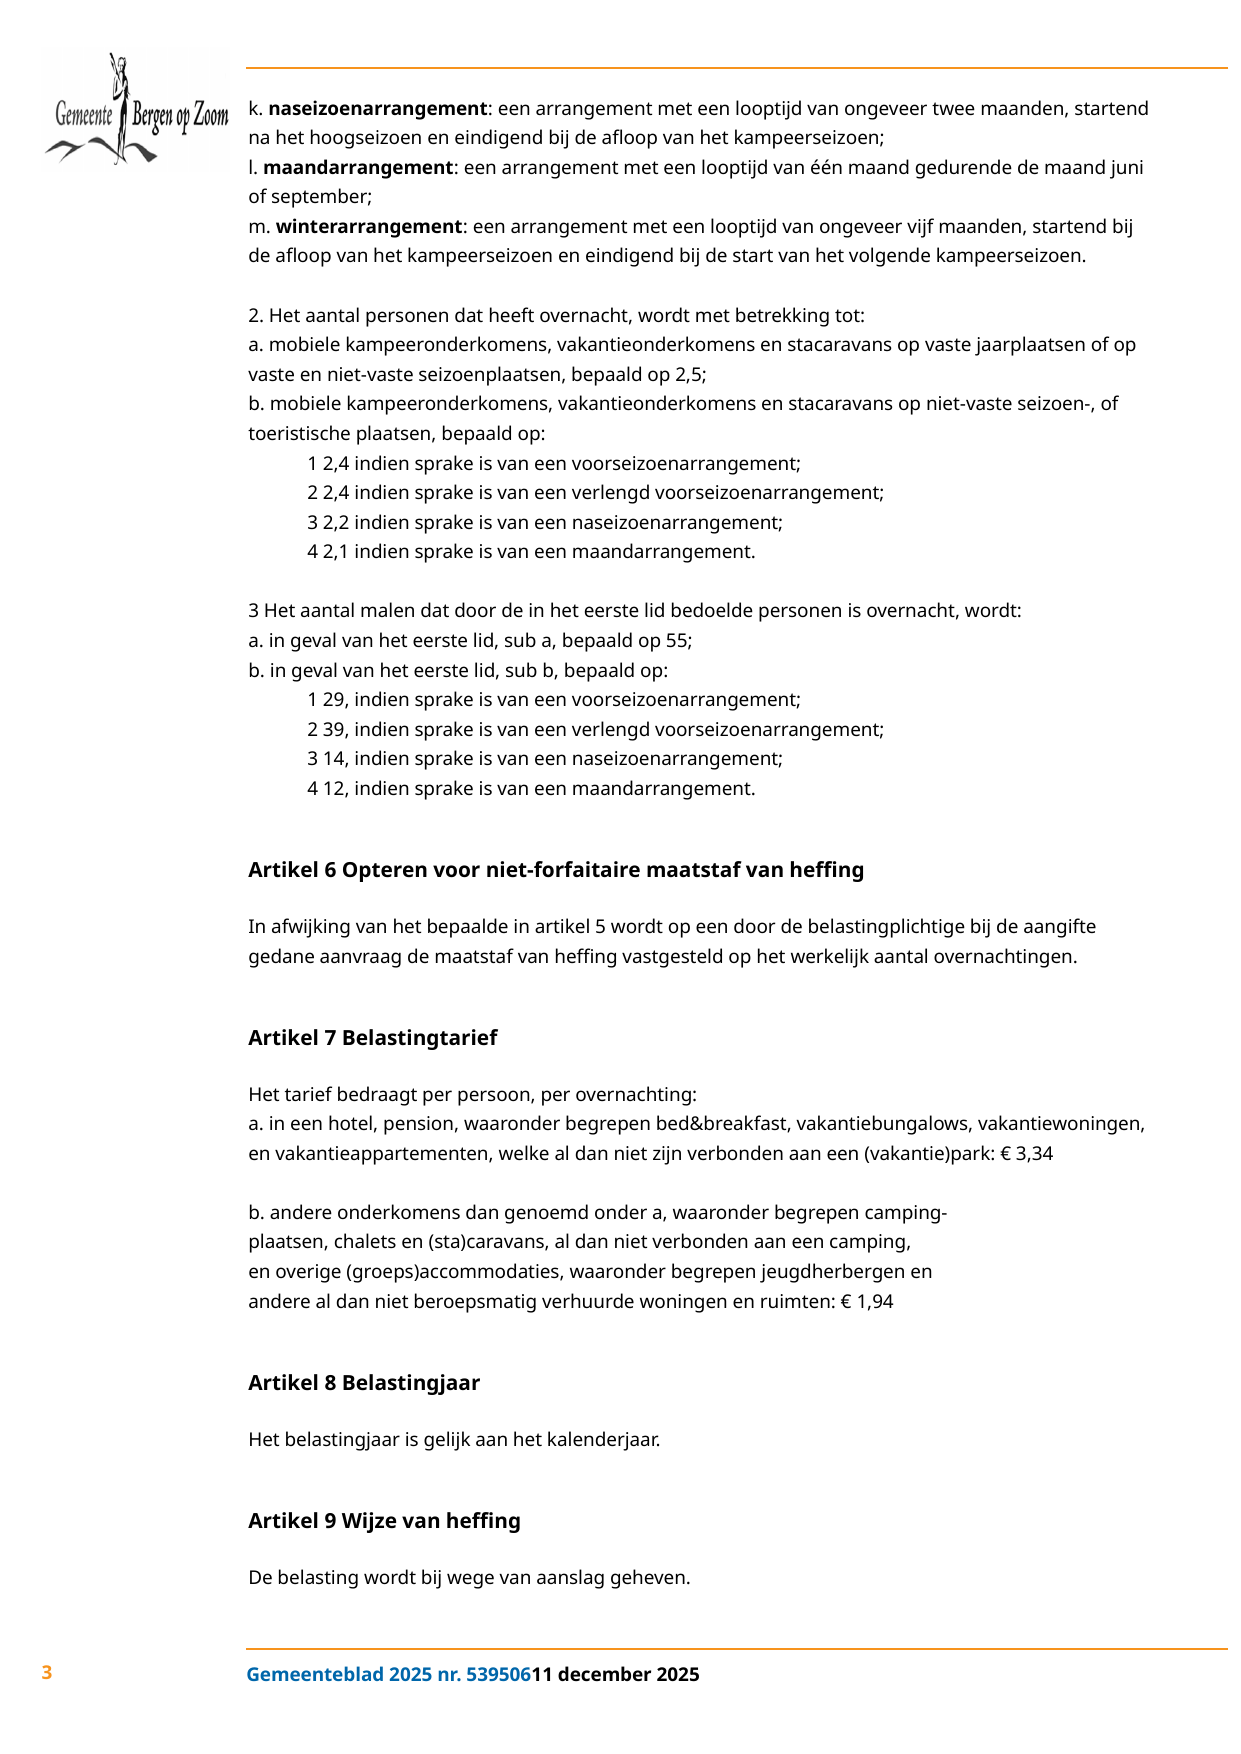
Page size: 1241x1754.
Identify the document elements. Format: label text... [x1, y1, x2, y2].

list 4 2,1 indien sprake is van een maandarrangement. [248, 538, 1152, 564]
text a. in geval van het eerste lid, sub a, bepaald op 55; [248, 627, 1152, 653]
text en overige (groeps)accommodaties, waaronder begrepen jeugdherbergen en [248, 1258, 1152, 1284]
text 2. Het aantal personen dat heeft overnacht, wordt met betrekking tot: [248, 302, 1152, 328]
text Artikel 6 Opteren voor niet-forfaitaire maatstaf van heffing [248, 855, 1152, 884]
text andere al dan niet beroepsmatig verhuurde woningen en ruimten: € 1,94 [248, 1288, 1152, 1314]
text Het tarief bedraagt per persoon, per overnachting: [248, 1081, 1152, 1107]
list 3 14, indien sprake is van een naseizoenarrangement; [248, 746, 1152, 771]
text Het belastingjaar is gelijk aan het kalenderjaar. [248, 1426, 1152, 1452]
text l. maandarrangement: een arrangement met een looptijd van één maand gedurende de maand juni of september; [248, 154, 1152, 209]
text In afwijking van het bepaalde in artikel 5 wordt op een door de belastingplichtige bij de aangifte gedane aanvraag de maatstaf van heffing vastgesteld op het werkelijk aantal overnachtingen. [248, 913, 1152, 968]
list 2 39, indien sprake is van een verlengd voorseizoenarrangement; [248, 716, 1152, 742]
text b. mobiele kampeeronderkomens, vakantieonderkomens en stacaravans op niet-vaste seizoen-, of toeristische plaatsen, bepaald op: [248, 391, 1152, 446]
list 4 12, indien sprake is van een maandarrangement. [248, 775, 1152, 801]
list 1 2,4 indien sprake is van een voorseizoenarrangement; [248, 450, 1152, 476]
text b. andere onderkomens dan genoemd onder a, waaronder begrepen camping- [248, 1199, 1152, 1225]
text 3 Het aantal malen dat door de in het eerste lid bedoelde personen is overnacht, wordt: [248, 598, 1152, 623]
text Artikel 8 Belastingjaar [248, 1368, 1152, 1396]
list 2 2,4 indien sprake is van een verlengd voorseizoenarrangement; [248, 479, 1152, 505]
text plaatsen, chalets en (sta)caravans, al dan niet verbonden aan een camping, [248, 1229, 1152, 1254]
text a. in een hotel, pension, waaronder begrepen bed&breakfast, vakantiebungalows, vakantiewoningen, en vakantieappartementen, welke al dan niet zijn verbonden aan een (vakantie)park: € 3,34 [248, 1110, 1152, 1166]
text Artikel 7 Belastingtarief [248, 1023, 1152, 1051]
text m. winterarrangement: een arrangement met een looptijd van ongeveer vijf maanden, startend bij de afloop van het kampeerseizoen en eindigend bij de start van het volgende kampeerseizoen. [248, 213, 1152, 268]
list 1 29, indien sprake is van een voorseizoenarrangement; [248, 686, 1152, 712]
text a. mobiele kampeeronderkomens, vakantieonderkomens en stacaravans op vaste jaarplaatsen of op vaste en niet-vaste seizoenplaatsen, bepaald op 2,5; [248, 331, 1152, 387]
list 3 2,2 indien sprake is van een naseizoenarrangement; [248, 509, 1152, 535]
picture [41, 47, 231, 172]
text De belasting wordt bij wege van aanslag geheven. [248, 1564, 1152, 1590]
text b. in geval van het eerste lid, sub b, bepaald op: [248, 657, 1152, 683]
text Artikel 9 Wijze van heffing [248, 1506, 1152, 1534]
text k. naseizoenarrangement: een arrangement met een looptijd van ongeveer twee maanden, startend na het hoogseizoen en eindigend bij de afloop van het kampeerseizoen; [248, 95, 1152, 150]
